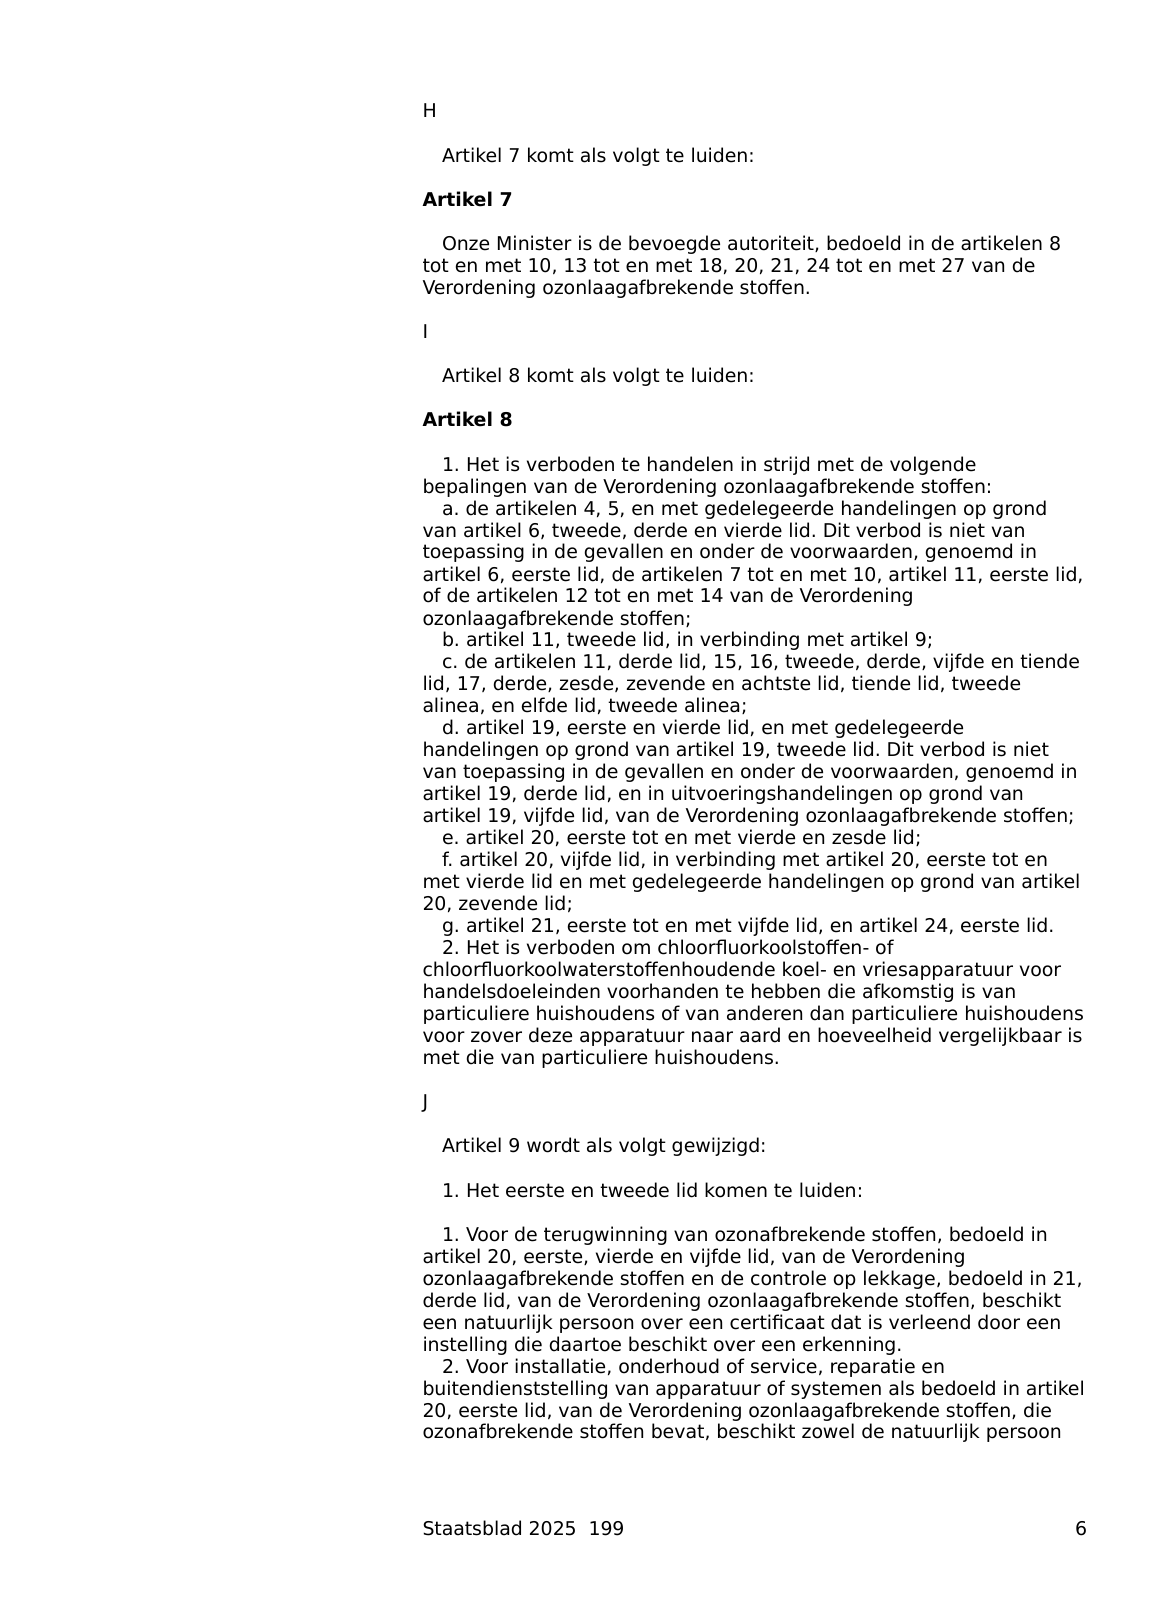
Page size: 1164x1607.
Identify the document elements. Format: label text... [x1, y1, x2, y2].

text a. de artikelen 4, 5, en met gedelegeerde handelingen op grond van artikel 6, tweede, derde en vierde lid. Dit verbod is niet van toepassing in de gevallen en onder de voorwaarden, genoemd in artikel 6, eerste lid, de artikelen 7 tot en met 10, artikel 11, eerste lid, of de artikelen 12 tot en met 14 van de Verordening ozonlaagafbrekende stoffen; [422, 497, 1087, 629]
text Artikel 9 wordt als volgt gewijzigd: [422, 1135, 1087, 1157]
text e. artikel 20, eerste tot en met vierde en zesde lid; [422, 827, 1087, 849]
subtitle Artikel 7 [422, 189, 1087, 211]
text c. de artikelen 11, derde lid, 15, 16, tweede, derde, vijfde en tiende lid, 17, derde, zesde, zevende en achtste lid, tiende lid, tweede alinea, en elfde lid, tweede alinea; [422, 651, 1087, 717]
text b. artikel 11, tweede lid, in verbinding met artikel 9; [422, 629, 1087, 651]
text Onze Minister is de bevoegde autoriteit, bedoeld in de artikelen 8 tot en met 10, 13 tot en met 18, 20, 21, 24 tot en met 27 van de Verordening ozonlaagafbrekende stoffen. [422, 233, 1087, 299]
text Artikel 7 komt als volgt te luiden: [422, 144, 1087, 167]
text 2. Het is verboden om chloorfluorkoolstoffen- of chloorfluorkoolwaterstoffenhoudende koel- en vriesapparatuur voor handelsdoeleinden voorhanden te hebben die afkomstig is van particuliere huishoudens of van anderen dan particuliere huishoudens voor zover deze apparatuur naar aard en hoeveelheid vergelijkbaar is met die van particuliere huishoudens. [422, 937, 1087, 1069]
text g. artikel 21, eerste tot en met vijfde lid, en artikel 24, eerste lid. [422, 915, 1087, 937]
text d. artikel 19, eerste en vierde lid, en met gedelegeerde handelingen op grond van artikel 19, tweede lid. Dit verbod is niet van toepassing in de gevallen en onder de voorwaarden, genoemd in artikel 19, derde lid, en in uitvoeringshandelingen op grond van artikel 19, vijfde lid, van de Verordening ozonlaagafbrekende stoffen; [422, 717, 1087, 827]
text 1. Voor de terugwinning van ozonafbrekende stoffen, bedoeld in artikel 20, eerste, vierde en vijfde lid, van de Verordening ozonlaagafbrekende stoffen en de controle op lekkage, bedoeld in 21, derde lid, van de Verordening ozonlaagafbrekende stoffen, beschikt een natuurlijk persoon over een certificaat dat is verleend door een instelling die daartoe beschikt over een erkenning. [422, 1224, 1087, 1356]
text J [422, 1091, 1087, 1113]
subtitle Artikel 8 [422, 409, 1087, 431]
text Artikel 8 komt als volgt te luiden: [422, 365, 1087, 387]
text f. artikel 20, vijfde lid, in verbinding met artikel 20, eerste tot en met vierde lid en met gedelegeerde handelingen op grond van artikel 20, zevende lid; [422, 849, 1087, 915]
text H [422, 100, 1087, 122]
text 2. Voor installatie, onderhoud of service, reparatie en buitendienststelling van apparatuur of systemen als bedoeld in artikel 20, eerste lid, van de Verordening ozonlaagafbrekende stoffen, die ozonafbrekende stoffen bevat, beschikt zowel de natuurlijk persoon [422, 1356, 1087, 1443]
text I [422, 321, 1087, 343]
text 1. Het eerste en tweede lid komen te luiden: [422, 1179, 1087, 1201]
text 1. Het is verboden te handelen in strijd met de volgende bepalingen van de Verordening ozonlaagafbrekende stoffen: [422, 453, 1087, 497]
